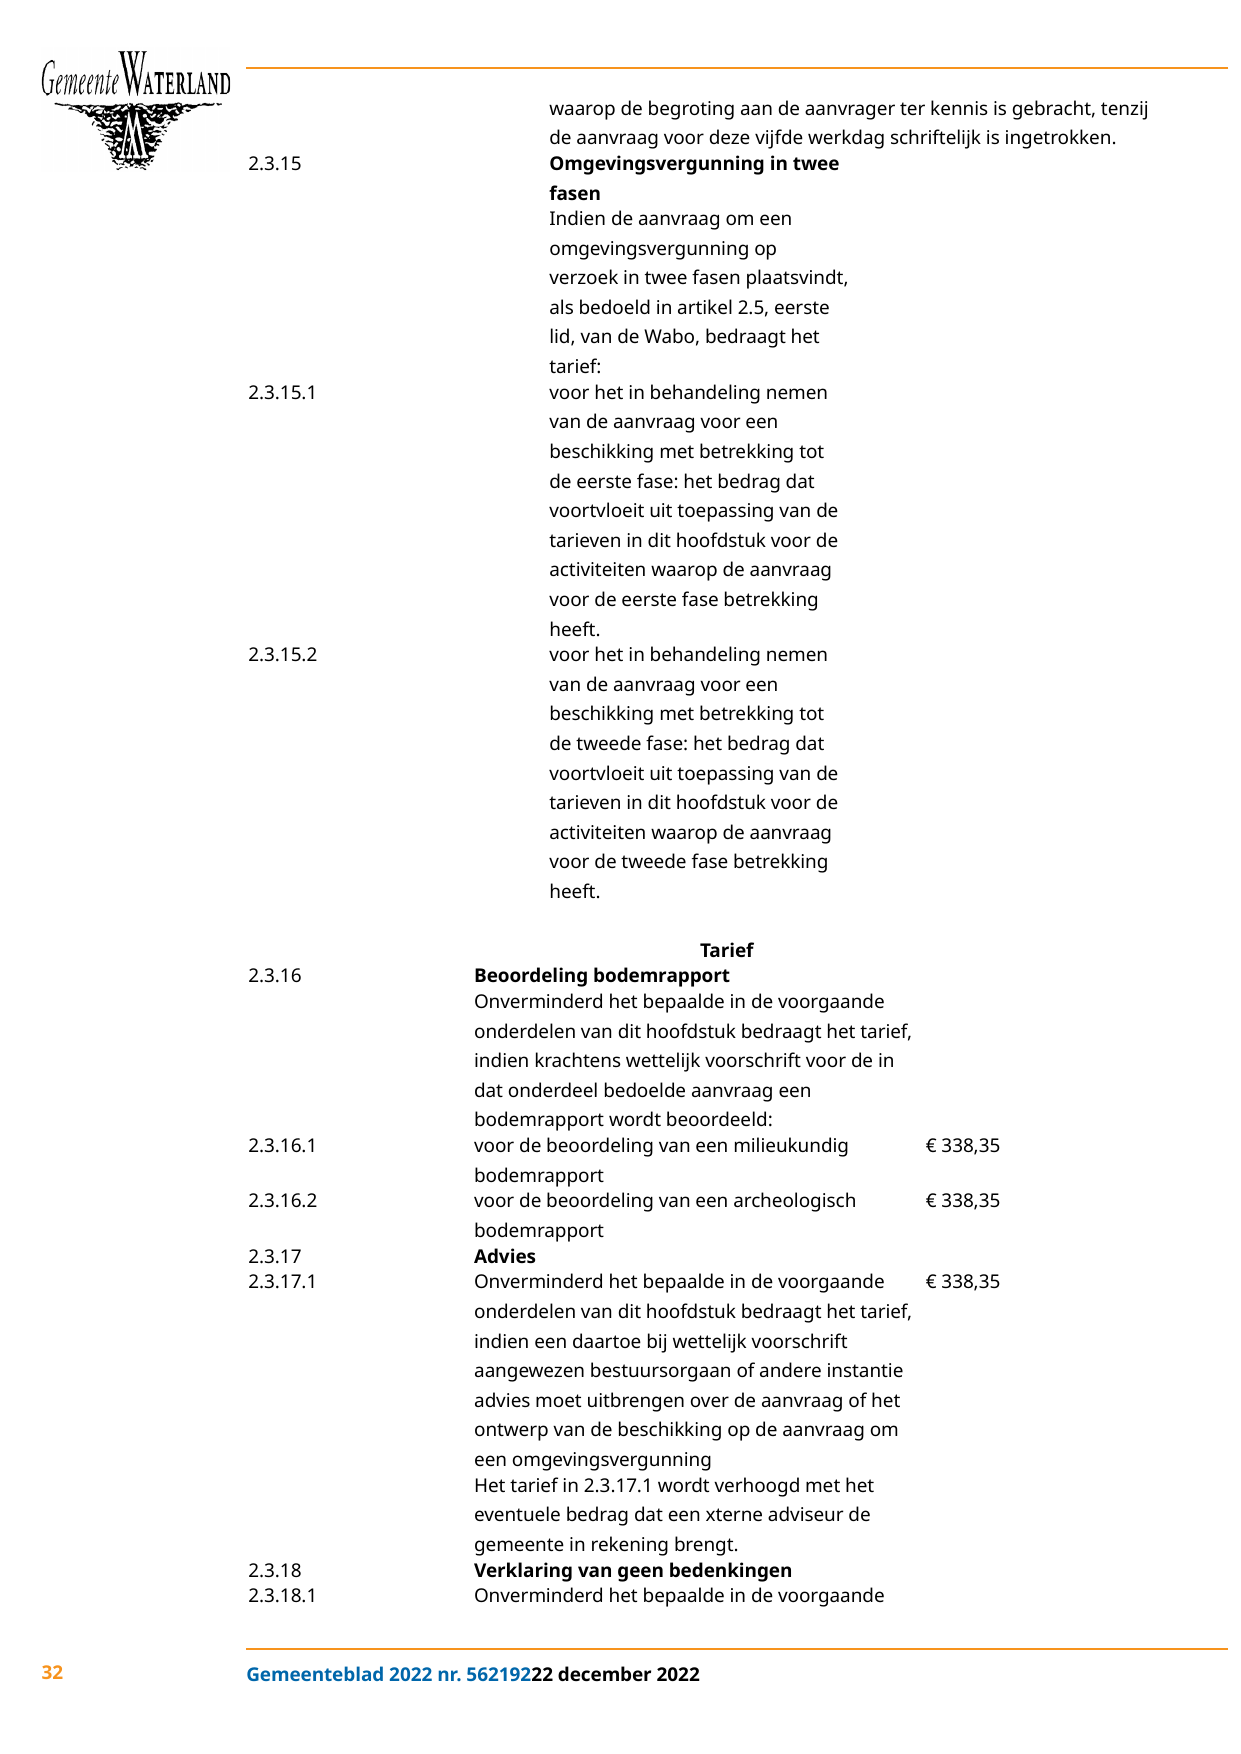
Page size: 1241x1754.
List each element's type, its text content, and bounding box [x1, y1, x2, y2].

table_cell Verklaring van geen bedenkingen [474, 1557, 926, 1582]
table_cell 2.3.15 [248, 150, 549, 205]
table_cell 2.3.15.2 [248, 641, 549, 904]
table_cell [248, 988, 474, 1132]
table_cell [248, 95, 549, 150]
table_cell 2.3.15.1 [248, 379, 549, 641]
table_header Tarief [700, 937, 1152, 962]
table_cell 2.3.17 [248, 1243, 474, 1269]
table_cell € 338,35 [926, 1132, 1152, 1188]
table_cell waarop de begroting aan de aanvrager ter kennis is gebracht, tenzij de aanvraag voor deze vijfde werkdag schriftelijk is ingetrokken. [549, 95, 1152, 150]
table_cell [926, 988, 1152, 1132]
table_cell [850, 641, 1152, 904]
table_cell voor de beoordeling van een archeologisch bodemrapport [474, 1188, 926, 1243]
table_cell [248, 1472, 474, 1557]
table_cell [926, 1472, 1152, 1557]
table_cell 2.3.16 [248, 963, 474, 988]
table_cell [926, 1583, 1152, 1608]
table_cell Omgevingsvergunning in twee fasen [549, 150, 850, 205]
table_cell [850, 150, 1152, 205]
table_cell voor het in behandeling nemen van de aanvraag voor een beschikking met betrekking tot de tweede fase: het bedrag dat voortvloeit uit toepassing van de tarieven in dit hoofdstuk voor de activiteiten waarop de aanvraag voor de tweede fase betrekking heeft. [549, 641, 850, 904]
table_cell 2.3.18.1 [248, 1583, 474, 1608]
table_cell [850, 379, 1152, 641]
table_cell € 338,35 [926, 1188, 1152, 1243]
table_cell [248, 205, 549, 379]
table_cell € 338,35 [926, 1269, 1152, 1472]
table_cell Advies [474, 1243, 926, 1269]
table_cell 2.3.16.2 [248, 1188, 474, 1243]
table_header [248, 937, 700, 962]
picture [41, 47, 231, 172]
table_cell voor de beoordeling van een milieukundig bodemrapport [474, 1132, 926, 1188]
table_cell Onverminderd het bepaalde in de voorgaande onderdelen van dit hoofdstuk bedraagt het tarief, indien een daartoe bij wettelijk voorschrift aangewezen bestuursorgaan of andere instantie advies moet uitbrengen over de aanvraag of het ontwerp van de beschikking op de aanvraag om een omgevingsvergunning [474, 1269, 926, 1472]
table_cell Indien de aanvraag om een omgevingsvergunning op verzoek in twee fasen plaatsvindt, als bedoeld in artikel 2.5, eerste lid, van de Wabo, bedraagt het tarief: [549, 205, 850, 379]
table_cell 2.3.16.1 [248, 1132, 474, 1188]
table_cell [926, 963, 1152, 988]
table_cell 2.3.17.1 [248, 1269, 474, 1472]
table_cell Het tarief in 2.3.17.1 wordt verhoogd met het eventuele bedrag dat een xterne adviseur de gemeente in rekening brengt. [474, 1472, 926, 1557]
table_cell [926, 1557, 1152, 1582]
table_cell Onverminderd het bepaalde in de voorgaande [474, 1583, 926, 1608]
table_cell [850, 205, 1152, 379]
table_cell Beoordeling bodemrapport [474, 963, 926, 988]
table_cell [926, 1243, 1152, 1269]
table_cell 2.3.18 [248, 1557, 474, 1582]
table_cell voor het in behandeling nemen van de aanvraag voor een beschikking met betrekking tot de eerste fase: het bedrag dat voortvloeit uit toepassing van de tarieven in dit hoofdstuk voor de activiteiten waarop de aanvraag voor de eerste fase betrekking heeft. [549, 379, 850, 641]
table_cell Onverminderd het bepaalde in de voorgaande onderdelen van dit hoofdstuk bedraagt het tarief, indien krachtens wettelijk voorschrift voor de in dat onderdeel bedoelde aanvraag een bodemrapport wordt beoordeeld: [474, 988, 926, 1132]
